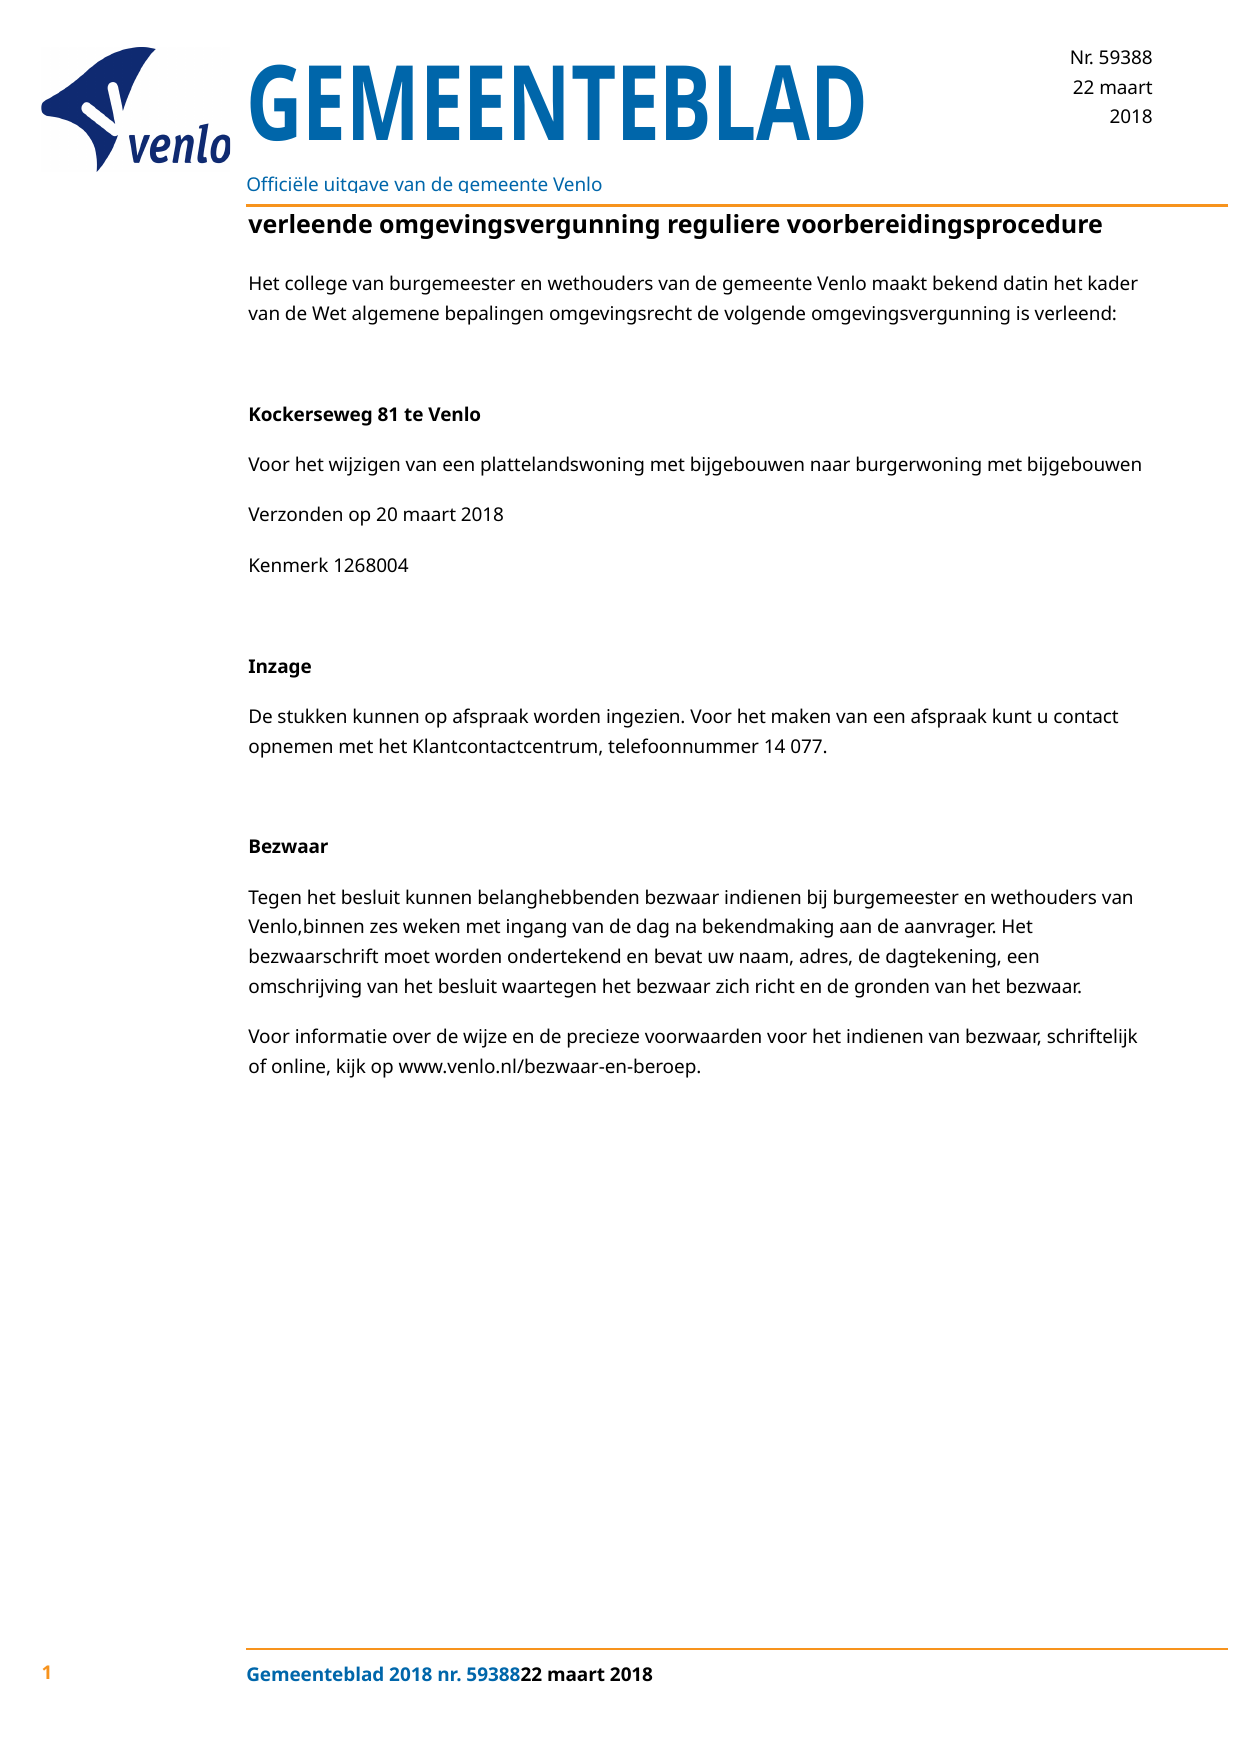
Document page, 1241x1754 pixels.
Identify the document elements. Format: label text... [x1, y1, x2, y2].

text Verzonden op 20 maart 2018 [248, 502, 1152, 527]
text Kockerseweg 81 te Venlo [248, 401, 1152, 426]
text Bezwaar [248, 834, 1152, 859]
text Tegen het besluit kunnen belanghebbenden bezwaar indienen bij burgemeester en wethouders van Venlo,binnen zes weken met ingang van de dag na bekendmaking aan de aanvrager. Het bezwaarschrift moet worden ondertekend en bevat uw naam, adres, de dagtekening, een omschrijving van het besluit waartegen het bezwaar zich richt en de gronden van het bezwaar. [248, 884, 1152, 998]
text Inzage [248, 653, 1152, 678]
text Het college van burgemeester en wethouders van de gemeente Venlo maakt bekend datin het kader van de Wet algemene bepalingen omgevingsrecht de volgende omgevingsvergunning is verleend: [248, 270, 1152, 326]
text De stukken kunnen op afspraak worden ingezien. Voor het maken van een afspraak kunt u contact opnemen met het Klantcontactcentrum, telefoonnummer 14 077. [248, 703, 1152, 758]
picture [41, 47, 231, 172]
text Kenmerk 1268004 [248, 552, 1152, 578]
text Voor het wijzigen van een plattelandswoning met bijgebouwen naar burgerwoning met bijgebouwen [248, 451, 1152, 477]
text verleende omgevingsvergunning reguliere voorbereidingsprocedure [248, 207, 1152, 241]
text Voor informatie over de wijze en de precieze voorwaarden voor het indienen van bezwaar, schriftelijk of online, kijk op www.venlo.nl/bezwaar-en-beroep. [248, 1023, 1152, 1078]
